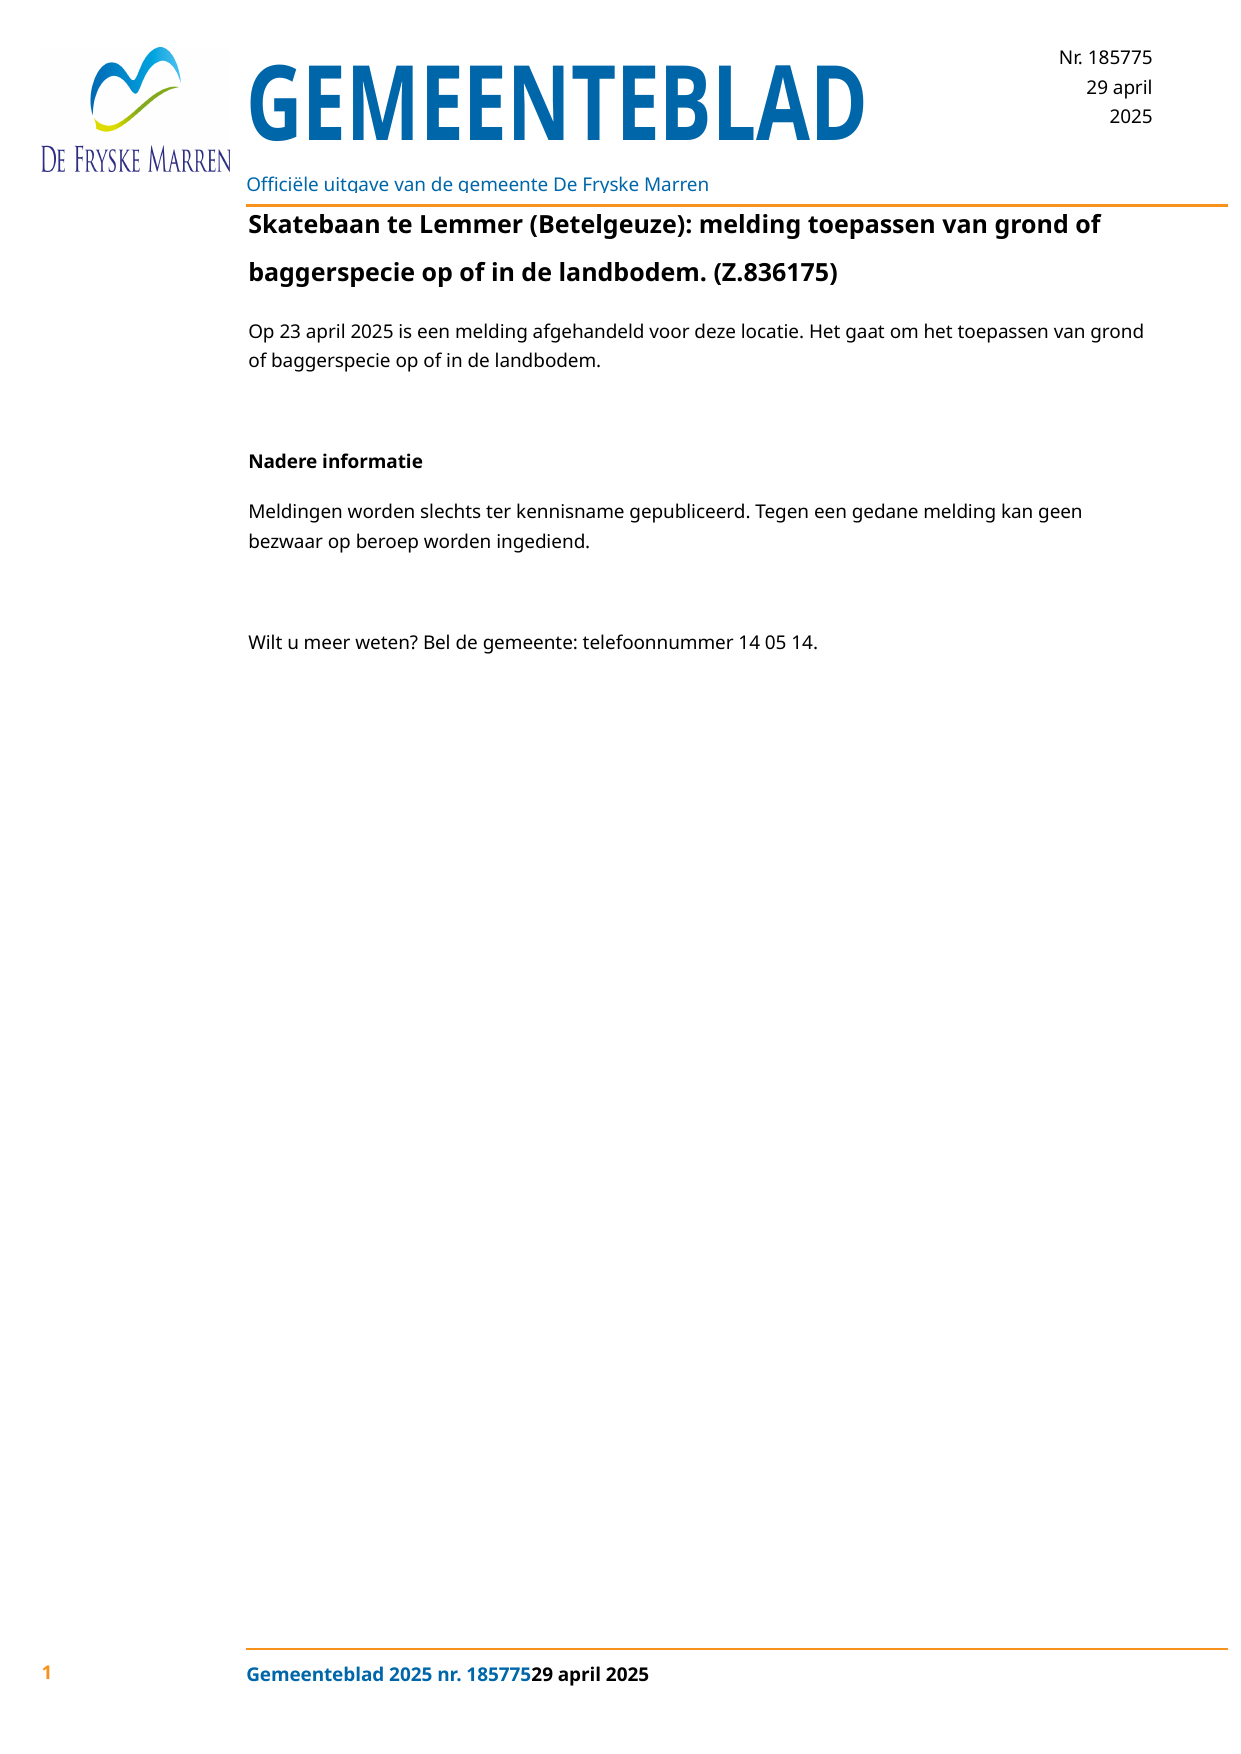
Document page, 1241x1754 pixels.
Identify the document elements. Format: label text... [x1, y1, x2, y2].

text Wilt u meer weten? Bel de gemeente: telefoonnummer 14 05 14. [248, 629, 1152, 655]
text Meldingen worden slechts ter kennisname gepubliceerd. Tegen een gedane melding kan geen bezwaar op beroep worden ingediend. [248, 499, 1152, 554]
text Skatebaan te Lemmer (Betelgeuze): melding toepassen van grond of baggerspecie op of in de landbodem. (Z.836175) [248, 207, 1152, 288]
picture [41, 47, 231, 172]
text Op 23 april 2025 is een melding afgehandeld voor deze locatie. Het gaat om het toepassen van grond of baggerspecie op of in de landbodem. [248, 318, 1152, 373]
text Nadere informatie [248, 448, 1152, 474]
